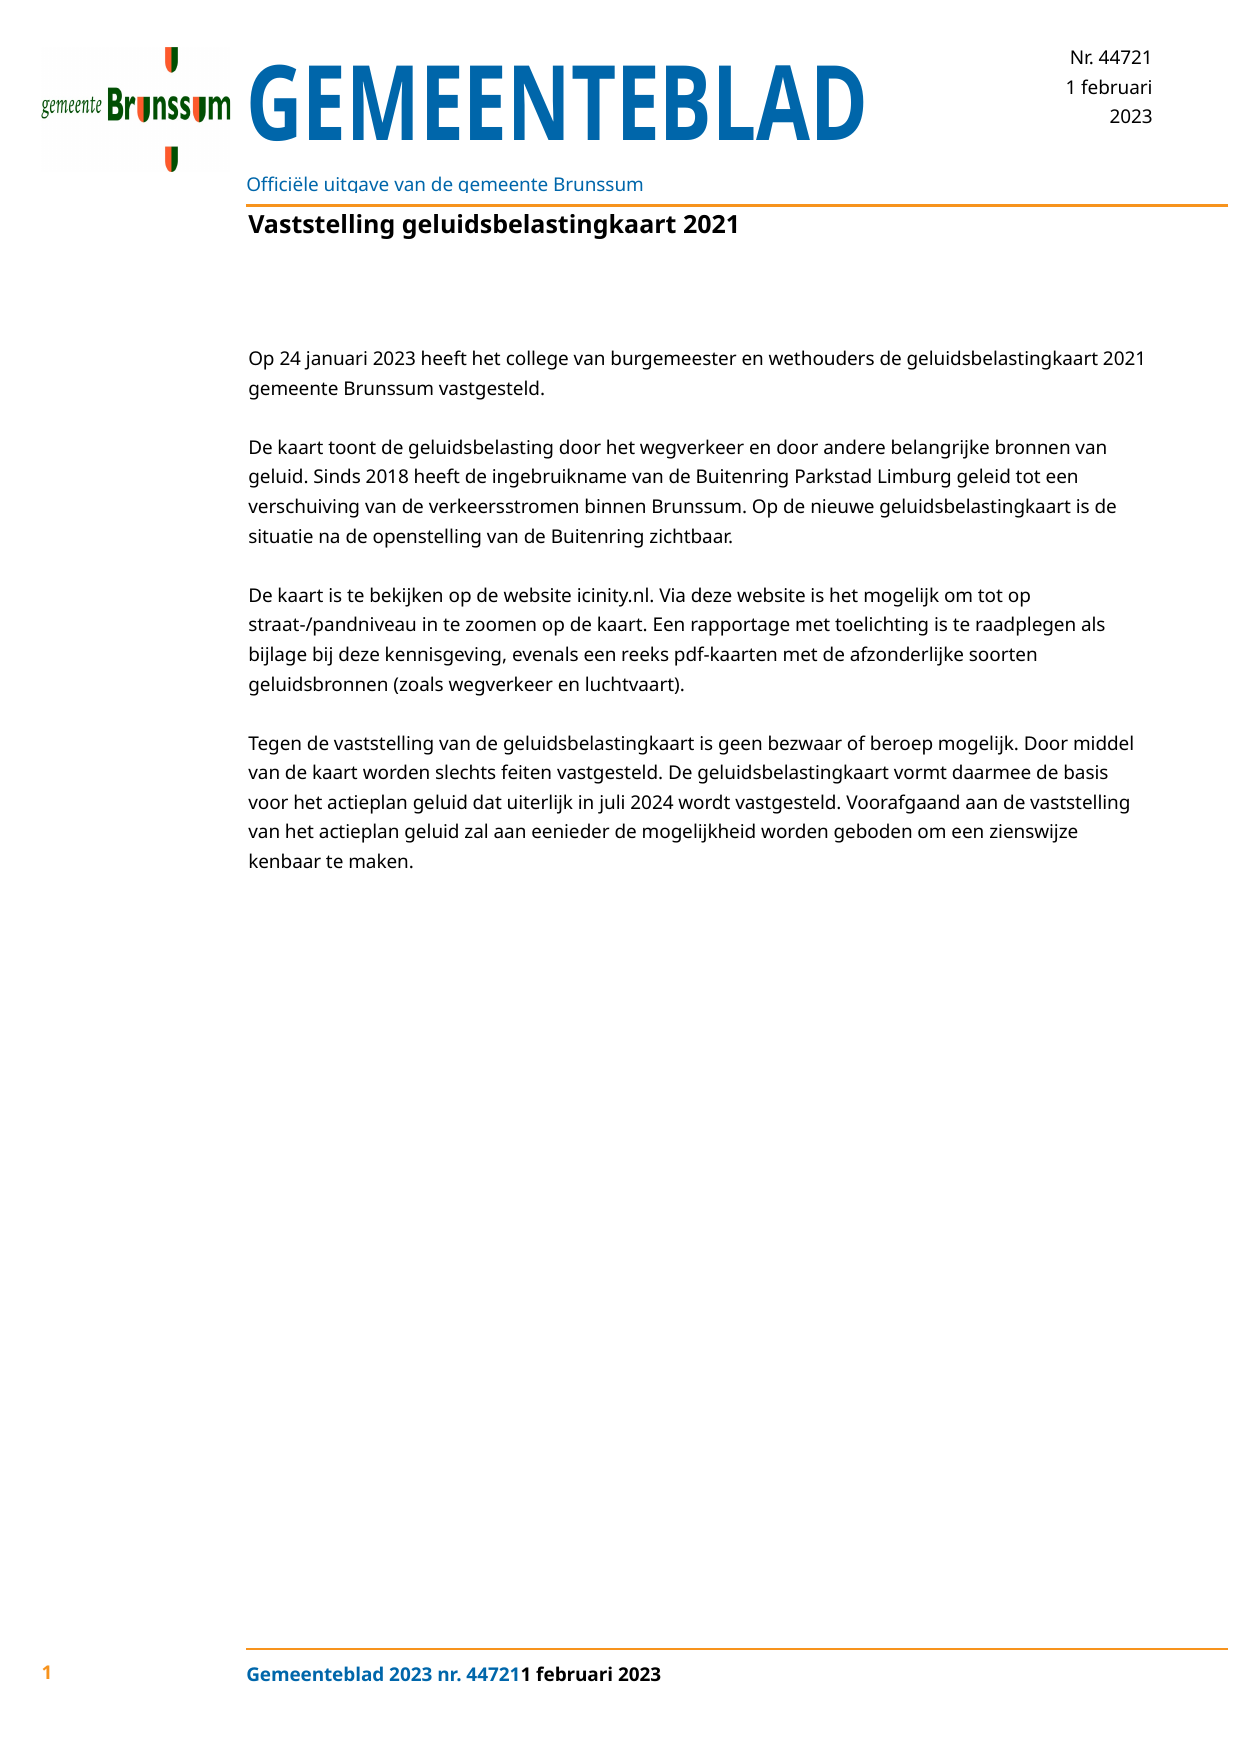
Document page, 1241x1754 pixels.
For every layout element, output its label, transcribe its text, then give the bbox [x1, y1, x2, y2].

text Vaststelling geluidsbelastingkaart 2021 [248, 207, 1152, 241]
text Tegen de vaststelling van de geluidsbelastingkaart is geen bezwaar of beroep mogelijk. Door middel van de kaart worden slechts feiten vastgesteld. De geluidsbelastingkaart vormt daarmee de basis voor het actieplan geluid dat uiterlijk in juli 2024 wordt vastgesteld. Voorafgaand aan de vaststelling van het actieplan geluid zal aan eenieder de mogelijkheid worden geboden om een zienswijze kenbaar te maken. [248, 730, 1152, 874]
text De kaart is te bekijken op de website icinity.nl. Via deze website is het mogelijk om tot op straat-/pandniveau in te zoomen op de kaart. Een rapportage met toelichting is te raadplegen als bijlage bij deze kennisgeving, evenals een reeks pdf-kaarten met de afzonderlijke soorten geluidsbronnen (zoals wegverkeer en luchtvaart). [248, 582, 1152, 696]
text De kaart toont de geluidsbelasting door het wegverkeer en door andere belangrijke bronnen van geluid. Sinds 2018 heeft de ingebruikname van de Buitenring Parkstad Limburg geleid tot een verschuiving van de verkeersstromen binnen Brunssum. Op de nieuwe geluidsbelastingkaart is de situatie na de openstelling van de Buitenring zichtbaar. [248, 434, 1152, 548]
text Op 24 januari 2023 heeft het college van burgemeester en wethouders de geluidsbelastingkaart 2021 gemeente Brunssum vastgesteld. [248, 345, 1152, 401]
picture [41, 47, 231, 172]
